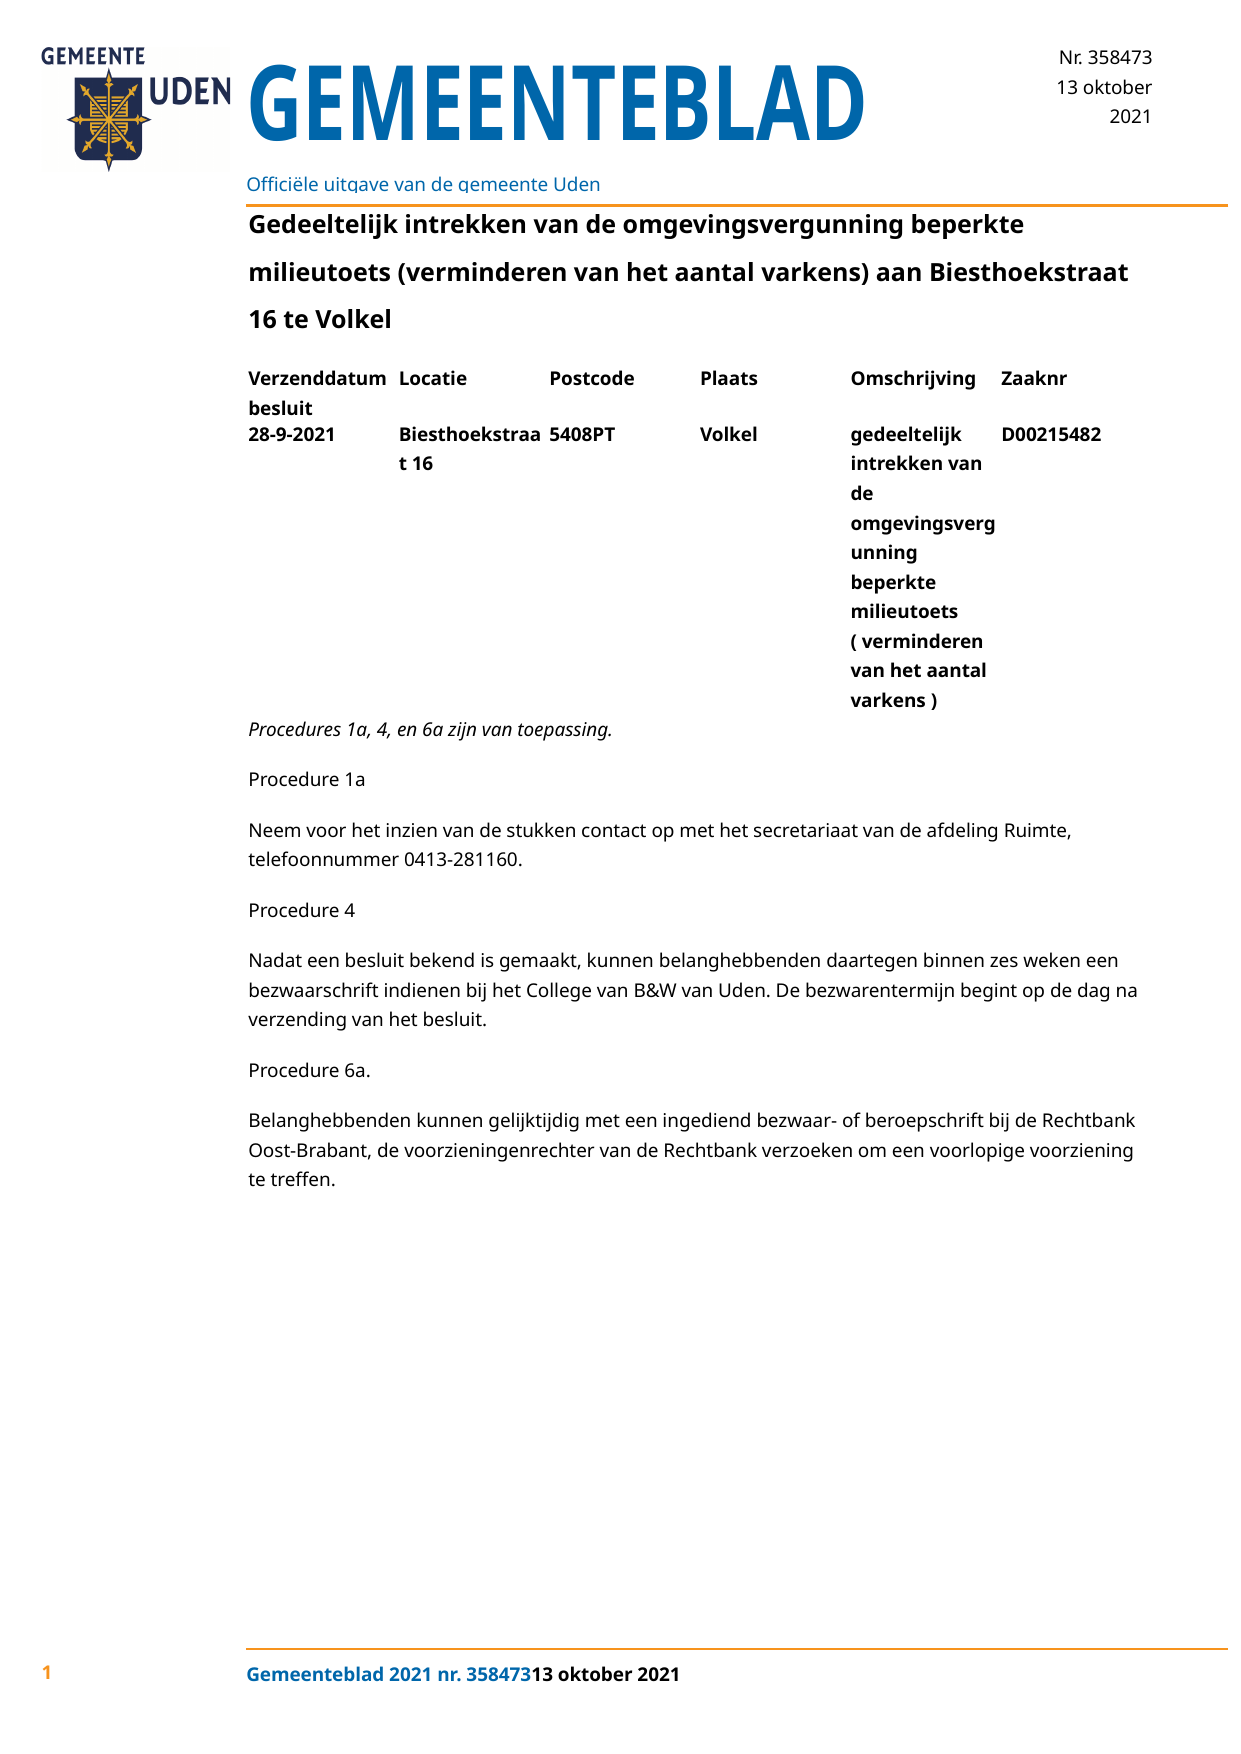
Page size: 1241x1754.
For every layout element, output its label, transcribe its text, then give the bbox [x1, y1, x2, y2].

table_header Plaats [700, 366, 850, 421]
table_cell 28-9-2021 [248, 421, 398, 713]
table_cell Biesthoekstraat 16 [399, 421, 549, 713]
table_cell D00215482 [1001, 421, 1152, 713]
text Procedure 6a. [248, 1057, 1152, 1083]
table_header Postcode [549, 366, 700, 421]
picture [41, 47, 231, 172]
table_cell Volkel [700, 421, 850, 713]
text Procedures 1a, 4, en 6a zijn van toepassing. [248, 716, 1152, 742]
text Procedure 1a [248, 767, 1152, 792]
table_cell gedeeltelijk intrekken van de omgevingsvergunning beperkte milieutoets ( verminderen van het aantal varkens ) [850, 421, 1001, 713]
text Belanghebbenden kunnen gelijktijdig met een ingediend bezwaar- of beroepschrift bij de Rechtbank Oost-Brabant, de voorzieningenrechter van de Rechtbank verzoeken om een voorlopige voorziening te treffen. [248, 1107, 1152, 1192]
text Gedeeltelijk intrekken van de omgevingsvergunning beperkte milieutoets (verminderen van het aantal varkens) aan Biesthoekstraat 16 te Volkel [248, 207, 1152, 336]
text Procedure 4 [248, 897, 1152, 923]
table_header Zaaknr [1001, 366, 1152, 421]
table_header Locatie [399, 366, 549, 421]
text Neem voor het inzien van de stukken contact op met het secretariaat van de afdeling Ruimte, telefoonnummer 0413-281160. [248, 817, 1152, 872]
text Nadat een besluit bekend is gemaakt, kunnen belanghebbenden daartegen binnen zes weken een bezwaarschrift indienen bij het College van B&W van Uden. De bezwarentermijn begint op de dag na verzending van het besluit. [248, 947, 1152, 1032]
table_cell 5408PT [549, 421, 700, 713]
table_header Verzenddatum besluit [248, 366, 398, 421]
table_header Omschrijving [850, 366, 1001, 421]
